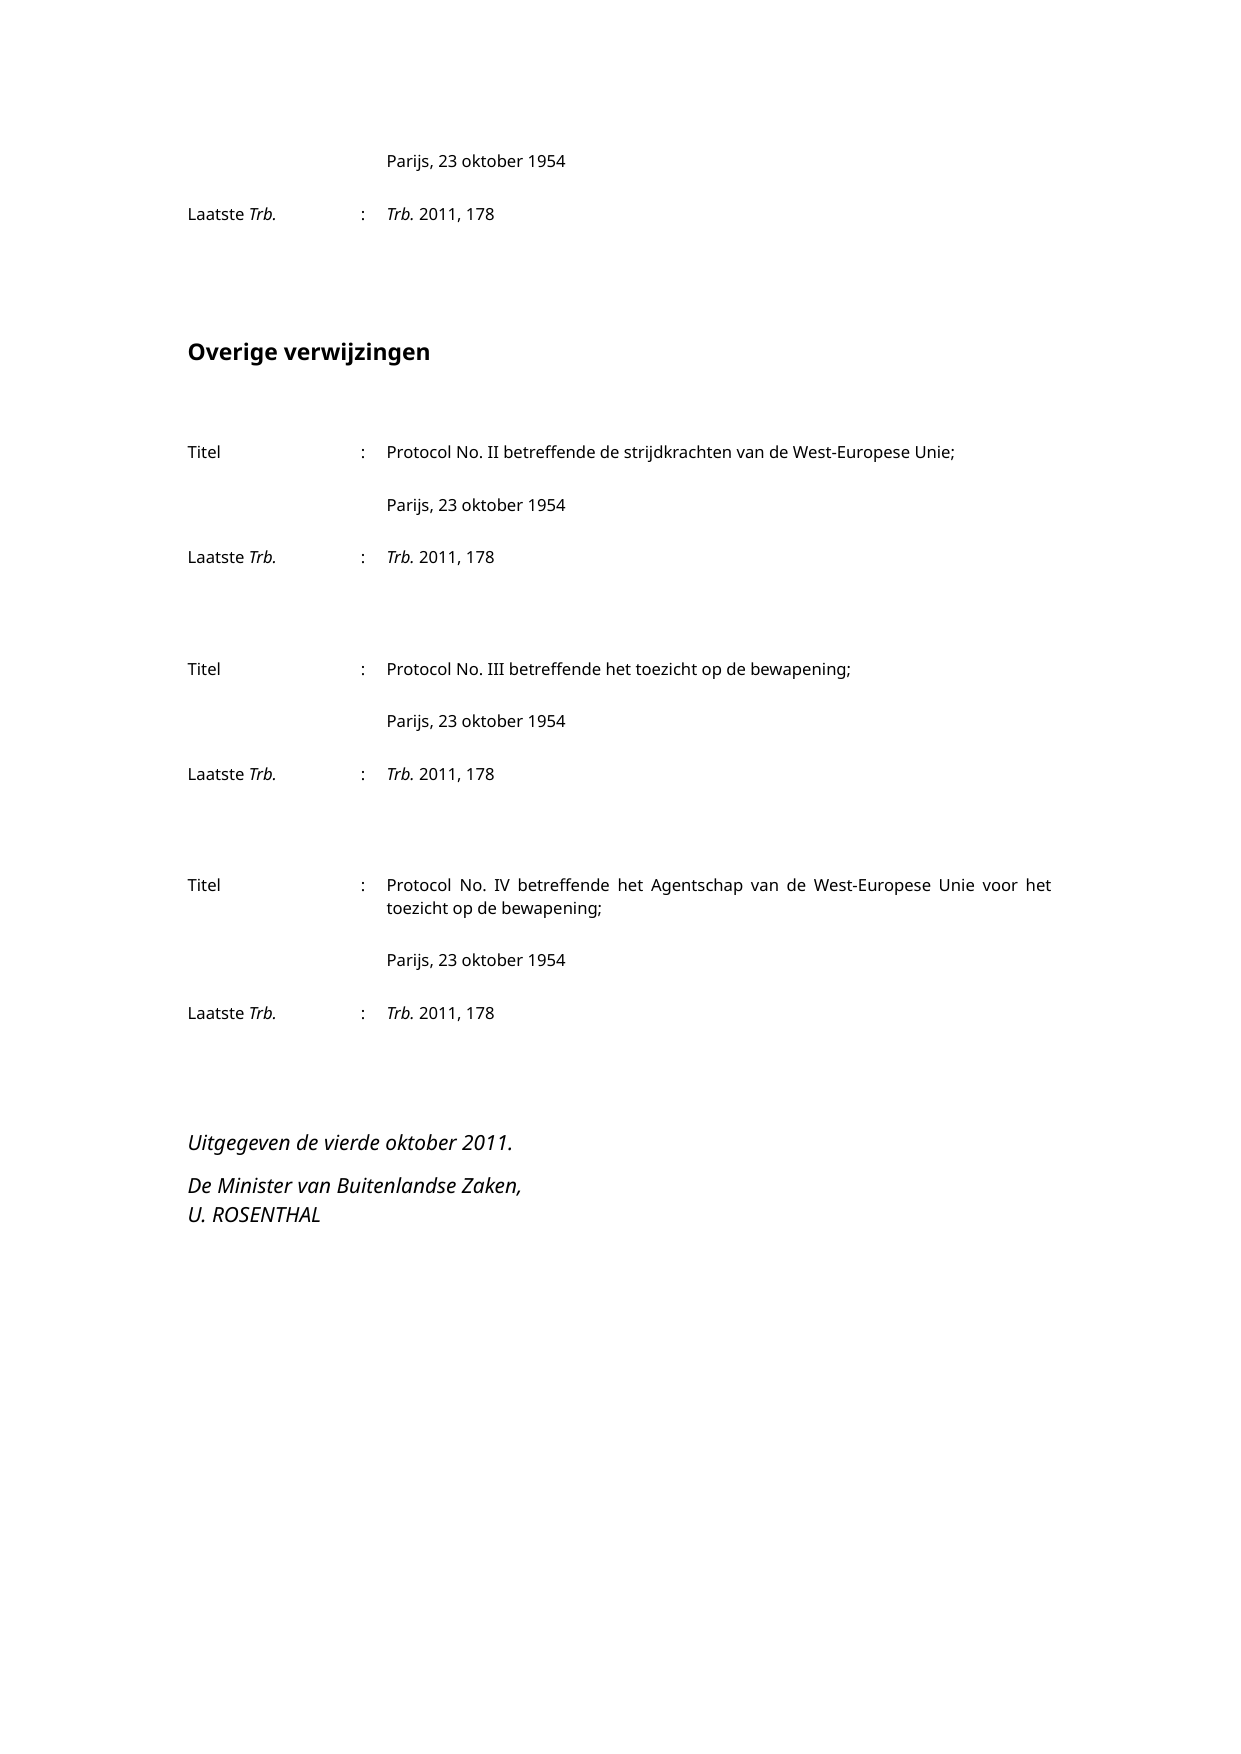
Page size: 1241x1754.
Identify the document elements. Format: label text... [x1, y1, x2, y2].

table_cell Titel [188, 657, 361, 762]
table_header : [361, 441, 386, 546]
table_cell [361, 815, 386, 874]
table_cell : [361, 546, 386, 599]
table_cell : [361, 657, 386, 762]
table_cell : [361, 874, 386, 1002]
table_cell Laatste Trb. [188, 1002, 361, 1054]
table_header Protocol No. II betreffende de strijdkrachten van de West-Europese Unie; Parijs, 23 oktober 1954 [386, 441, 1053, 546]
table_cell [361, 599, 386, 657]
table_cell [386, 599, 1053, 657]
table_cell [188, 150, 361, 203]
text U. ROSENTHAL [187, 1200, 1053, 1228]
table_cell : [361, 1002, 386, 1054]
table_cell Trb. 2011, 178 [386, 546, 1053, 599]
text De Minister van Buitenlandse Zaken, [187, 1171, 1053, 1200]
table_cell Protocol No. IV betreffende het Agentschap van de West-Europese Unie voor het toezicht op de bewapening; Parijs, 23 oktober 1954 [386, 874, 1053, 1002]
table_cell Trb. 2011, 178 [386, 1002, 1053, 1054]
table_cell : [361, 203, 386, 255]
table_cell [386, 815, 1053, 874]
table_cell [188, 815, 361, 874]
table_cell Protocol No. III betreffende het toezicht op de bewapening; Parijs, 23 oktober 1954 [386, 657, 1053, 762]
table_cell : [361, 763, 386, 815]
table_cell Laatste Trb. [188, 546, 361, 599]
table_header Titel [188, 441, 361, 546]
subtitle Overige verwijzingen [187, 336, 1053, 368]
table_cell Laatste Trb. [188, 203, 361, 255]
table_cell [361, 150, 386, 203]
table_cell [188, 599, 361, 657]
table_cell Parijs, 23 oktober 1954 [386, 150, 1053, 203]
table_cell Trb. 2011, 178 [386, 763, 1053, 815]
table_cell Titel [188, 874, 361, 1002]
table_cell Trb. 2011, 178 [386, 203, 1053, 255]
text Uitgegeven de vierde oktober 2011. [187, 1128, 1053, 1156]
table_cell Laatste Trb. [188, 763, 361, 815]
